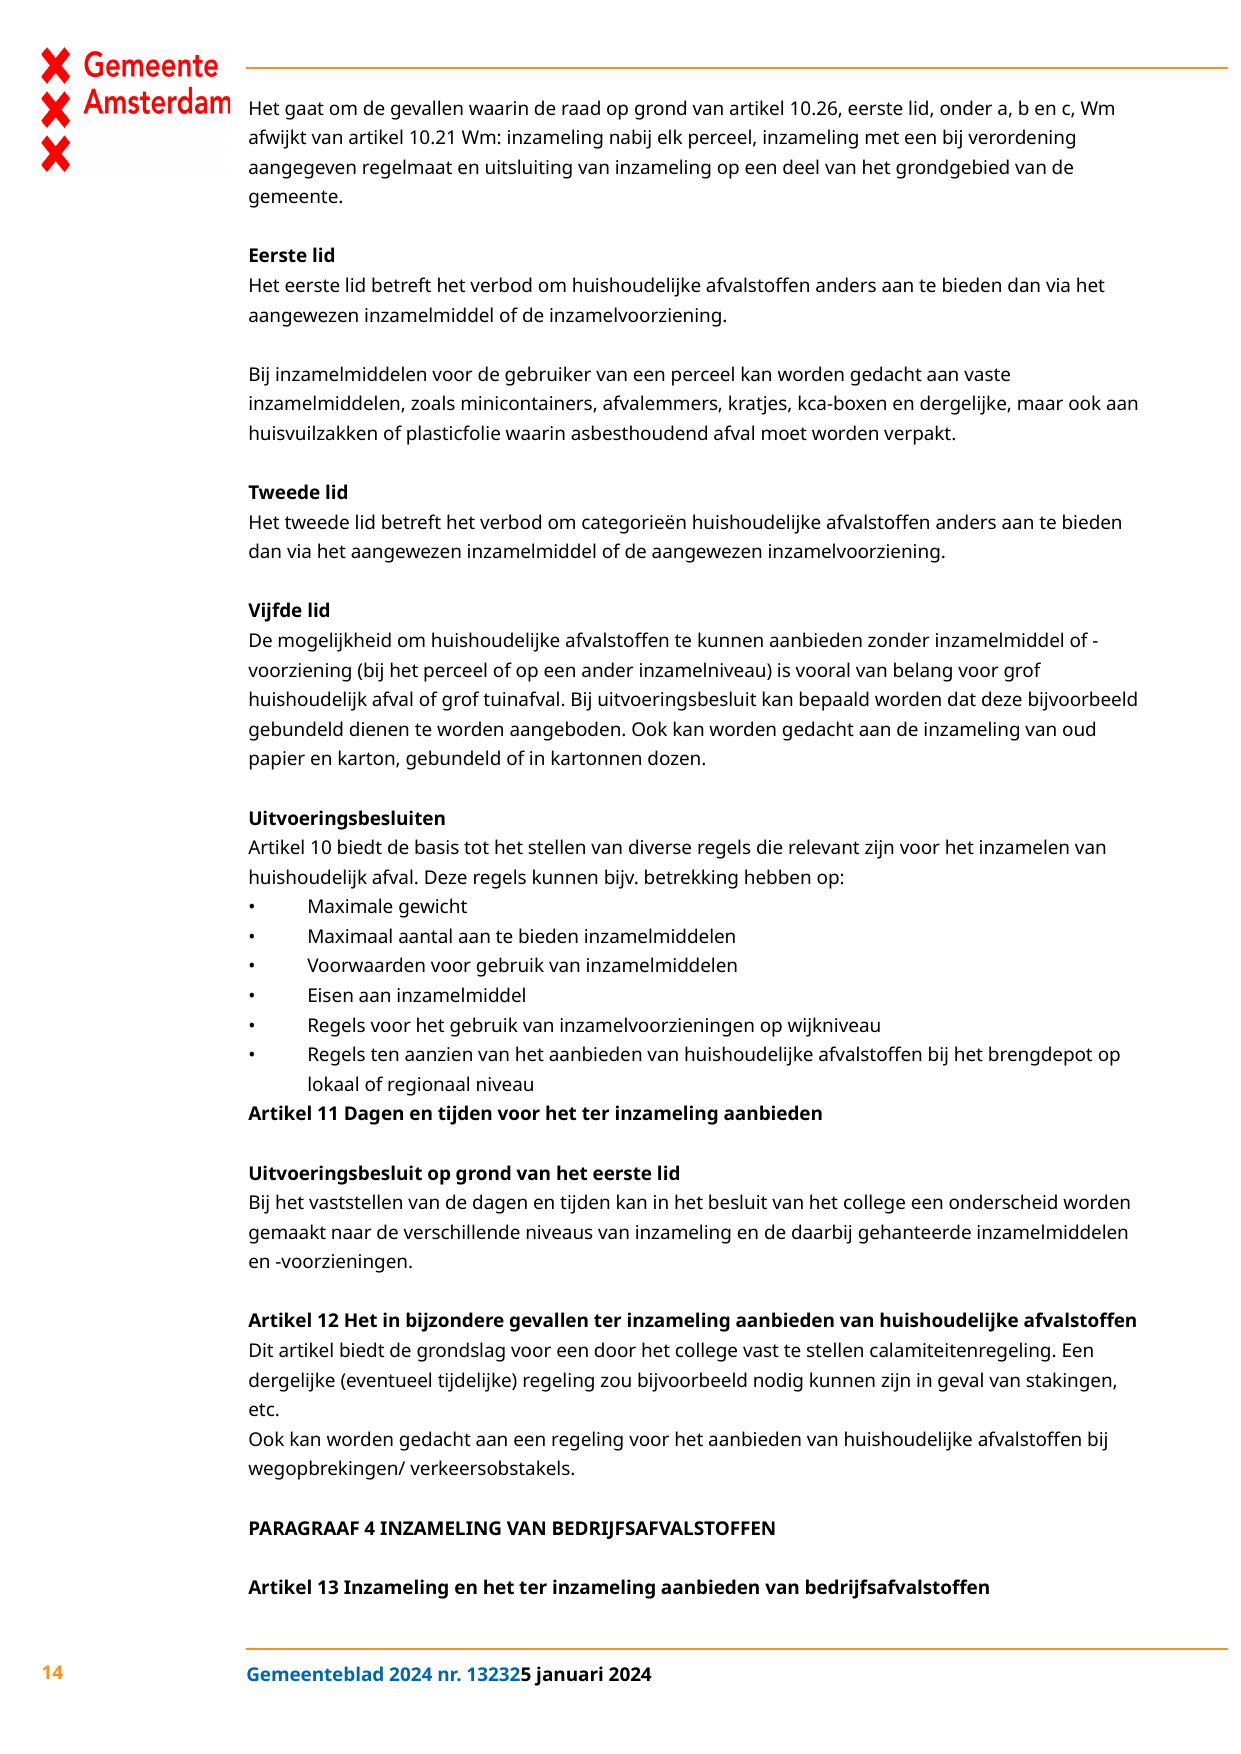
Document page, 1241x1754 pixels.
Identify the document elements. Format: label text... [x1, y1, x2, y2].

text De mogelijkheid om huishoudelijke afvalstoffen te kunnen aanbieden zonder inzamelmiddel of -voorziening (bij het perceel of op een ander inzamelniveau) is vooral van belang voor grof huishoudelijk afval of grof tuinafval. Bij uitvoeringsbesluit kan bepaald worden dat deze bijvoorbeeld gebundeld dienen te worden aangeboden. Ook kan worden gedacht aan de inzameling van oud papier en karton, gebundeld of in kartonnen dozen. [248, 627, 1152, 771]
text Tweede lid [248, 479, 1152, 505]
text Artikel 11 Dagen en tijden voor het ter inzameling aanbieden [248, 1101, 1152, 1126]
text Vijfde lid [248, 598, 1152, 623]
text Uitvoeringsbesluiten [248, 805, 1152, 831]
list Maximale gewicht [248, 893, 1152, 919]
list Regels voor het gebruik van inzamelvoorzieningen op wijkniveau [248, 1012, 1152, 1038]
text Het tweede lid betreft het verbod om categorieën huishoudelijke afvalstoffen anders aan te bieden dan via het aangewezen inzamelmiddel of de aangewezen inzamelvoorziening. [248, 509, 1152, 564]
text Artikel 13 Inzameling en het ter inzameling aanbieden van bedrijfsafvalstoffen [248, 1574, 1152, 1600]
list Maximaal aantal aan te bieden inzamelmiddelen [248, 923, 1152, 949]
text Bij inzamelmiddelen voor de gebruiker van een perceel kan worden gedacht aan vaste inzamelmiddelen, zoals minicontainers, afvalemmers, kratjes, kca-boxen en dergelijke, maar ook aan huisvuilzakken of plasticfolie waarin asbesthoudend afval moet worden verpakt. [248, 361, 1152, 446]
text Eerste lid [248, 243, 1152, 268]
list Voorwaarden voor gebruik van inzamelmiddelen [248, 953, 1152, 978]
text Het eerste lid betreft het verbod om huishoudelijke afvalstoffen anders aan te bieden dan via het aangewezen inzamelmiddel of de inzamelvoorziening. [248, 272, 1152, 328]
text PARAGRAAF 4 INZAMELING VAN BEDRIJFSAFVALSTOFFEN [248, 1515, 1152, 1541]
text Uitvoeringsbesluit op grond van het eerste lid [248, 1160, 1152, 1186]
text Bij het vaststellen van de dagen en tijden kan in het besluit van het college een onderscheid worden gemaakt naar de verschillende niveaus van inzameling en de daarbij gehanteerde inzamelmiddelen en -voorzieningen. [248, 1189, 1152, 1274]
text Het gaat om de gevallen waarin de raad op grond van artikel 10.26, eerste lid, onder a, b en c, Wm afwijkt van artikel 10.21 Wm: inzameling nabij elk perceel, inzameling met een bij verordening aangegeven regelmaat en uitsluiting van inzameling op een deel van het grondgebied van de gemeente. [248, 95, 1152, 209]
list Regels ten aanzien van het aanbieden van huishoudelijke afvalstoffen bij het brengdepot op lokaal of regionaal niveau [248, 1041, 1152, 1097]
list Eisen aan inzamelmiddel [248, 982, 1152, 1008]
text Artikel 12 Het in bijzondere gevallen ter inzameling aanbieden van huishoudelijke afvalstoffen [248, 1308, 1152, 1333]
picture [41, 47, 231, 172]
text Ook kan worden gedacht aan een regeling voor het aanbieden van huishoudelijke afvalstoffen bij wegopbrekingen/ verkeersobstakels. [248, 1426, 1152, 1481]
text Artikel 10 biedt de basis tot het stellen van diverse regels die relevant zijn voor het inzamelen van huishoudelijk afval. Deze regels kunnen bijv. betrekking hebben op: [248, 834, 1152, 890]
text Dit artikel biedt de grondslag voor een door het college vast te stellen calamiteitenregeling. Een dergelijke (eventueel tijdelijke) regeling zou bijvoorbeeld nodig kunnen zijn in geval van stakingen, etc. [248, 1337, 1152, 1422]
